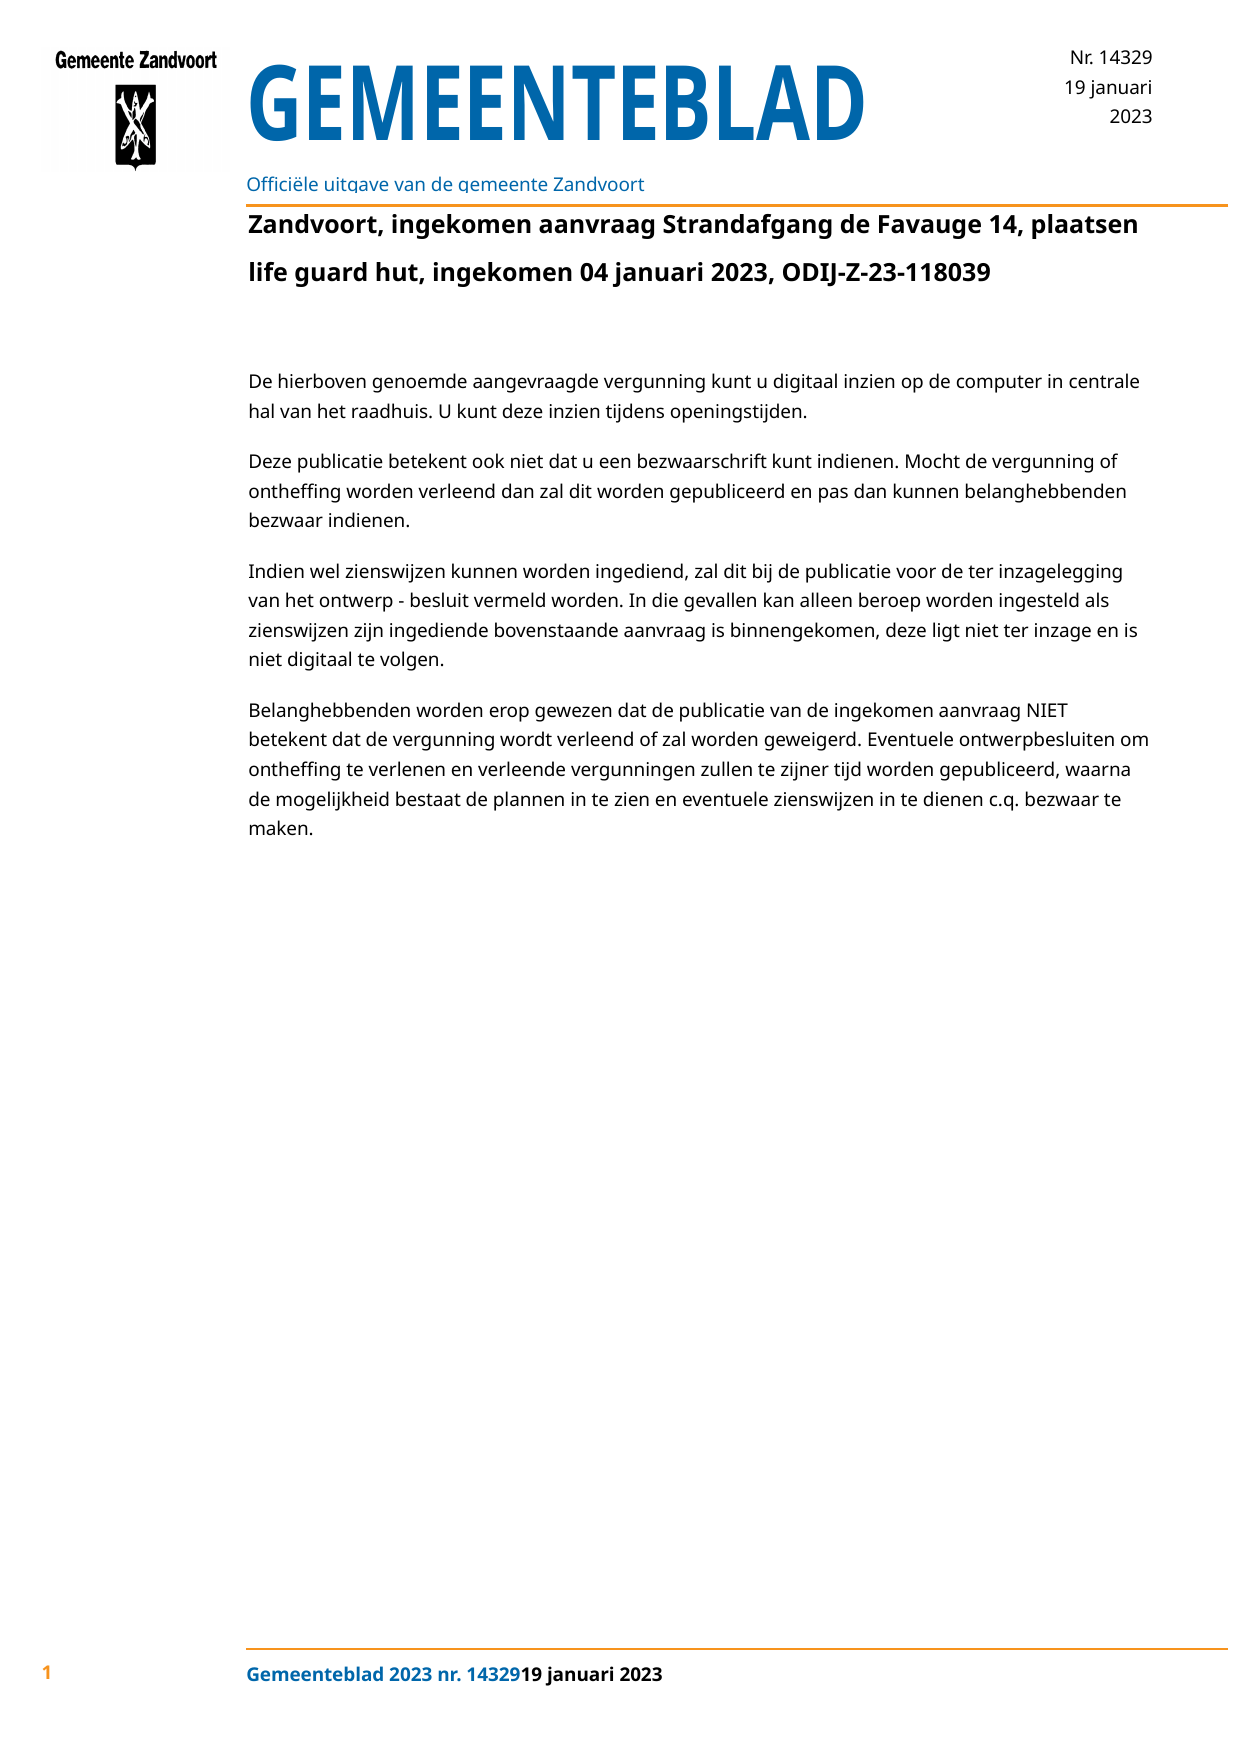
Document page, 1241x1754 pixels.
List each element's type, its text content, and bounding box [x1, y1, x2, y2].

text De hierboven genoemde aangevraagde vergunning kunt u digitaal inzien op de computer in centrale hal van het raadhuis. U kunt deze inzien tijdens openingstijden. [248, 368, 1152, 424]
text Belanghebbenden worden erop gewezen dat de publicatie van de ingekomen aanvraag NIET betekent dat de vergunning wordt verleend of zal worden geweigerd. Eventuele ontwerpbesluiten om ontheffing te verlenen en verleende vergunningen zullen te zijner tijd worden gepubliceerd, waarna de mogelijkheid bestaat de plannen in te zien en eventuele zienswijzen in te dienen c.q. bezwaar te maken. [248, 697, 1152, 841]
text Indien wel zienswijzen kunnen worden ingediend, zal dit bij de publicatie voor de ter inzagelegging van het ontwerp - besluit vermeld worden. In die gevallen kan alleen beroep worden ingesteld als zienswijzen zijn ingediende bovenstaande aanvraag is binnengekomen, deze ligt niet ter inzage en is niet digitaal te volgen. [248, 558, 1152, 672]
text Deze publicatie betekent ook niet dat u een bezwaarschrift kunt indienen. Mocht de vergunning of ontheffing worden verleend dan zal dit worden gepubliceerd en pas dan kunnen belanghebbenden bezwaar indienen. [248, 448, 1152, 533]
text Zandvoort, ingekomen aanvraag Strandafgang de Favauge 14, plaatsen life guard hut, ingekomen 04 januari 2023, ODIJ-Z-23-118039 [248, 207, 1152, 288]
picture [41, 47, 231, 172]
